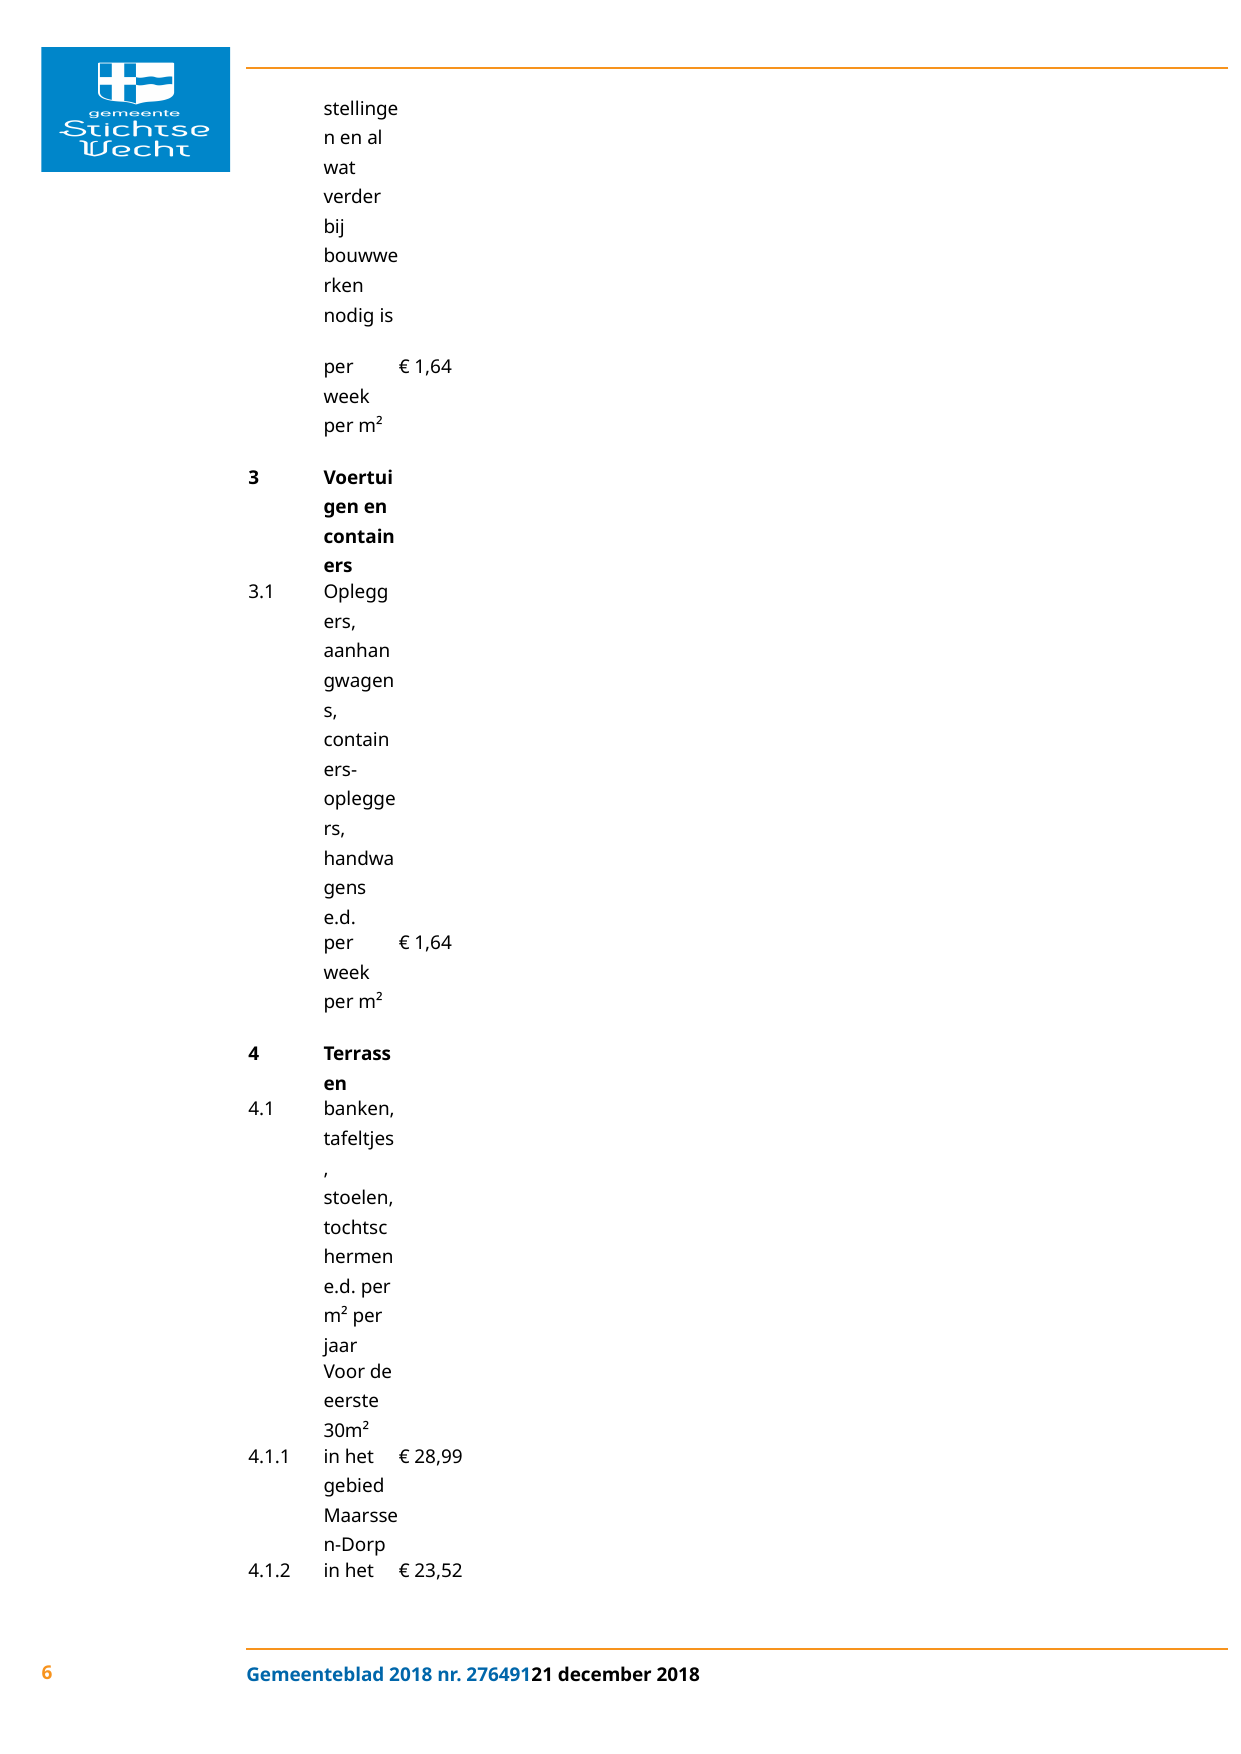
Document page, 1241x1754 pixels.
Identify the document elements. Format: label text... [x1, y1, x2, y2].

table_cell [474, 1358, 549, 1443]
table_cell [399, 438, 474, 464]
table_cell [399, 95, 474, 328]
table_cell [399, 1096, 474, 1358]
table_cell [474, 438, 549, 464]
table_cell [248, 930, 323, 1014]
table_cell [474, 930, 549, 1014]
table_cell [248, 353, 323, 438]
table_cell in het gebied Maarssen-Dorp [323, 1443, 398, 1557]
table_cell stellingen en al wat verder bij bouwwerken nodig is [323, 95, 398, 328]
table_cell [399, 1358, 474, 1443]
table_cell [248, 328, 323, 353]
table_cell € 1,64 [399, 353, 474, 438]
table_cell [248, 95, 323, 328]
table_cell 4.1.2 [248, 1557, 323, 1583]
table_cell [474, 1040, 549, 1096]
table_cell [399, 579, 474, 929]
table_cell [474, 1015, 549, 1040]
table_cell [474, 1557, 549, 1583]
table_cell 4 [248, 1040, 323, 1096]
table_cell 4.1 [248, 1096, 323, 1358]
table_cell [248, 1015, 323, 1040]
table_cell [248, 1358, 323, 1443]
table_cell per week per m² [323, 353, 398, 438]
table_cell Voor de eerste 30m² [323, 1358, 398, 1443]
table_cell in het [323, 1557, 398, 1583]
table_cell [323, 438, 398, 464]
table_cell € 1,64 [399, 930, 474, 1014]
table_cell 3 [248, 464, 323, 578]
table_cell [474, 353, 549, 438]
table_cell [399, 1040, 474, 1096]
table_cell [474, 95, 549, 328]
table_cell [474, 579, 549, 929]
table_cell € 23,52 [399, 1557, 474, 1583]
table_cell [474, 464, 549, 578]
table_cell [474, 1096, 549, 1358]
table_cell [474, 1443, 549, 1557]
picture [137, 63, 174, 103]
table_cell 3.1 [248, 579, 323, 929]
table_cell per week per m² [323, 930, 398, 1014]
table_cell [399, 464, 474, 578]
table_cell Voertuigen en containers [323, 464, 398, 578]
picture [99, 63, 135, 101]
table_cell Terrassen [323, 1040, 398, 1096]
table_cell [323, 1015, 398, 1040]
table_cell [399, 1015, 474, 1040]
table_cell € 28,99 [399, 1443, 474, 1557]
table_cell 4.1.1 [248, 1443, 323, 1557]
table_cell [248, 438, 323, 464]
table_cell Opleggers, aanhangwagens, containers-opleggers, handwagens e.d. [323, 579, 398, 929]
table_cell banken, tafeltjes, stoelen, tochtschermen e.d. per m² per jaar [323, 1096, 398, 1358]
